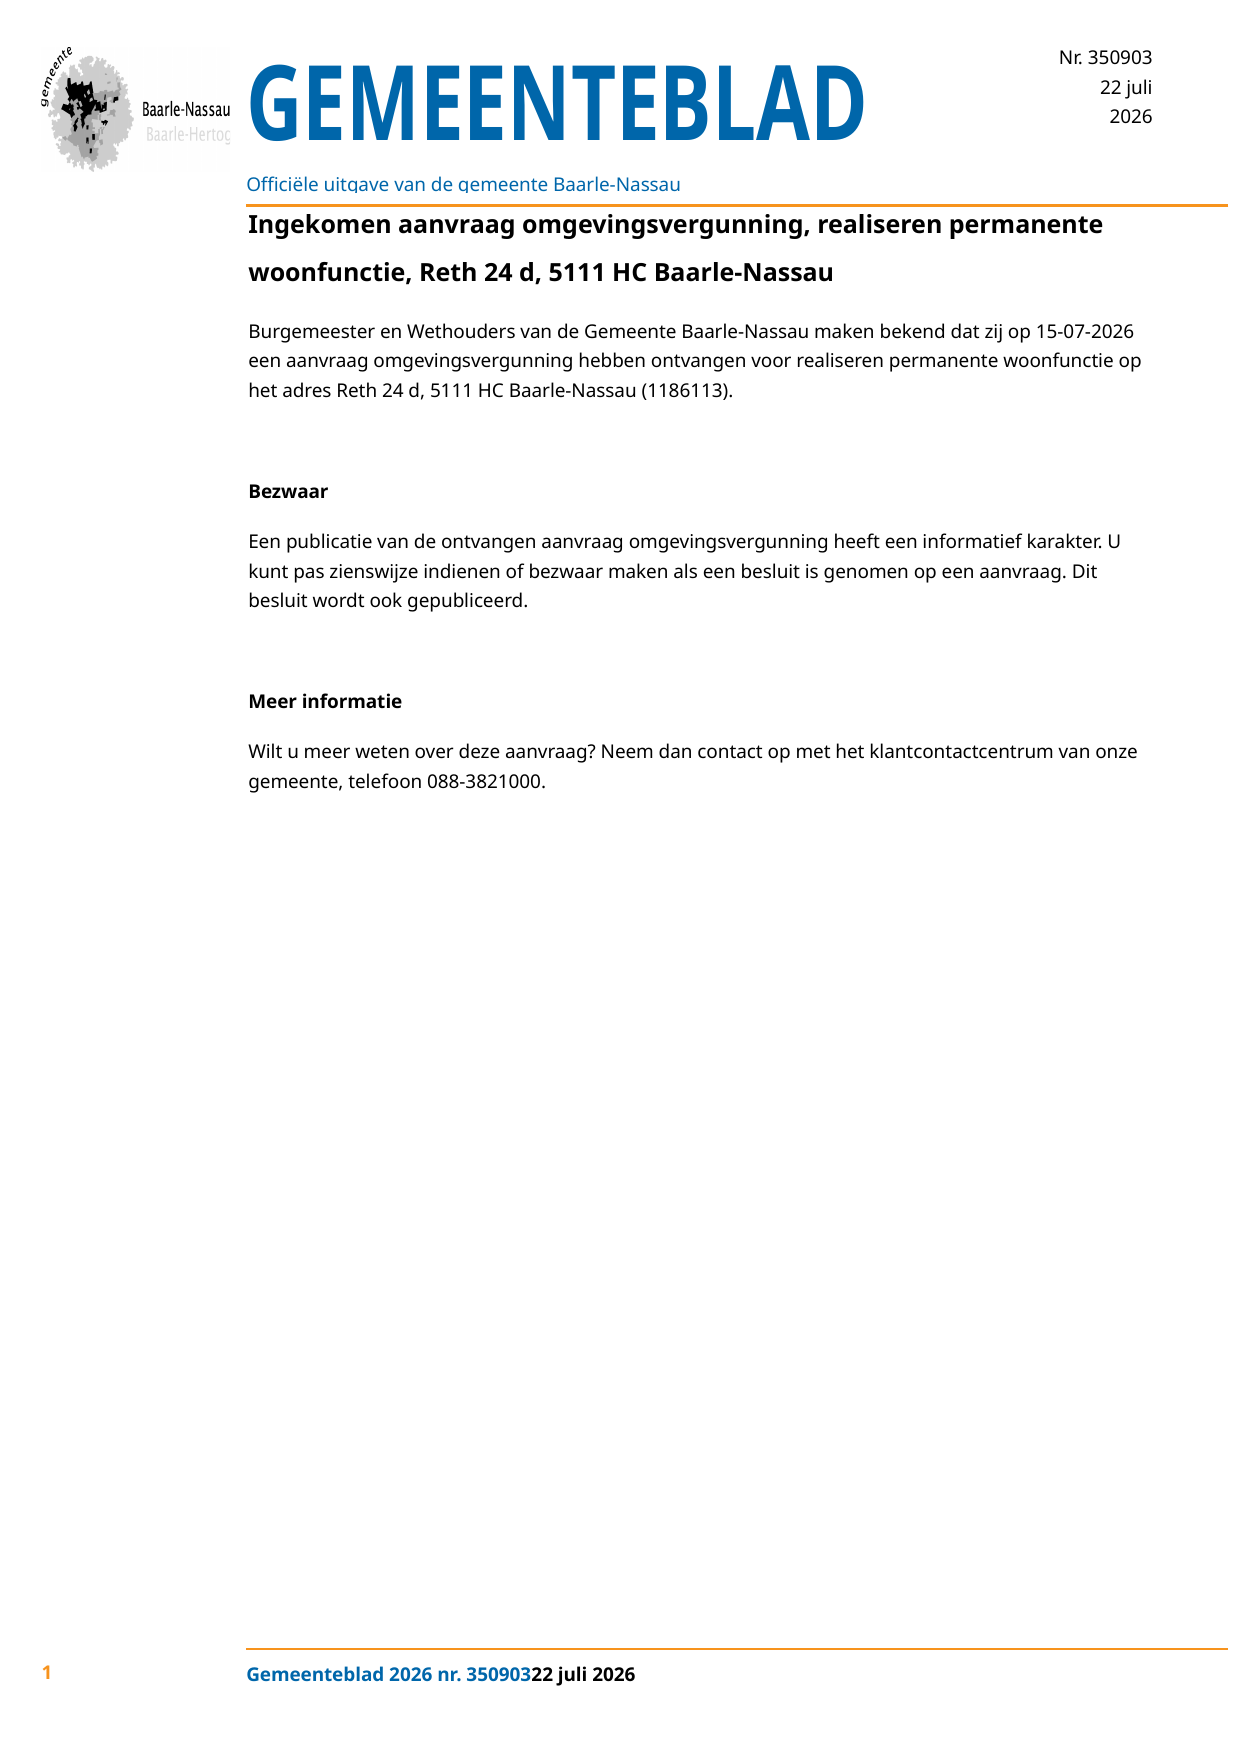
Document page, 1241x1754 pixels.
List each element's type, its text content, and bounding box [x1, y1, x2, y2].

text Ingekomen aanvraag omgevingsvergunning, realiseren permanente woonfunctie, Reth 24 d, 5111 HC Baarle-Nassau [248, 207, 1152, 288]
text Burgemeester en Wethouders van de Gemeente Baarle-Nassau maken bekend dat zij op 15-07-2026 een aanvraag omgevingsvergunning hebben ontvangen voor realiseren permanente woonfunctie op het adres Reth 24 d, 5111 HC Baarle-Nassau (1186113). [248, 318, 1152, 403]
text Wilt u meer weten over deze aanvraag? Neem dan contact op met het klantcontactcentrum van onze gemeente, telefoon 088-3821000. [248, 739, 1152, 794]
text Bezwaar [248, 478, 1152, 504]
text Een publicatie van de ontvangen aanvraag omgevingsvergunning heeft een informatief karakter. U kunt pas zienswijze indienen of bezwaar maken als een besluit is genomen op een aanvraag. Dit besluit wordt ook gepubliceerd. [248, 528, 1152, 613]
picture [41, 47, 231, 172]
text Meer informatie [248, 688, 1152, 714]
